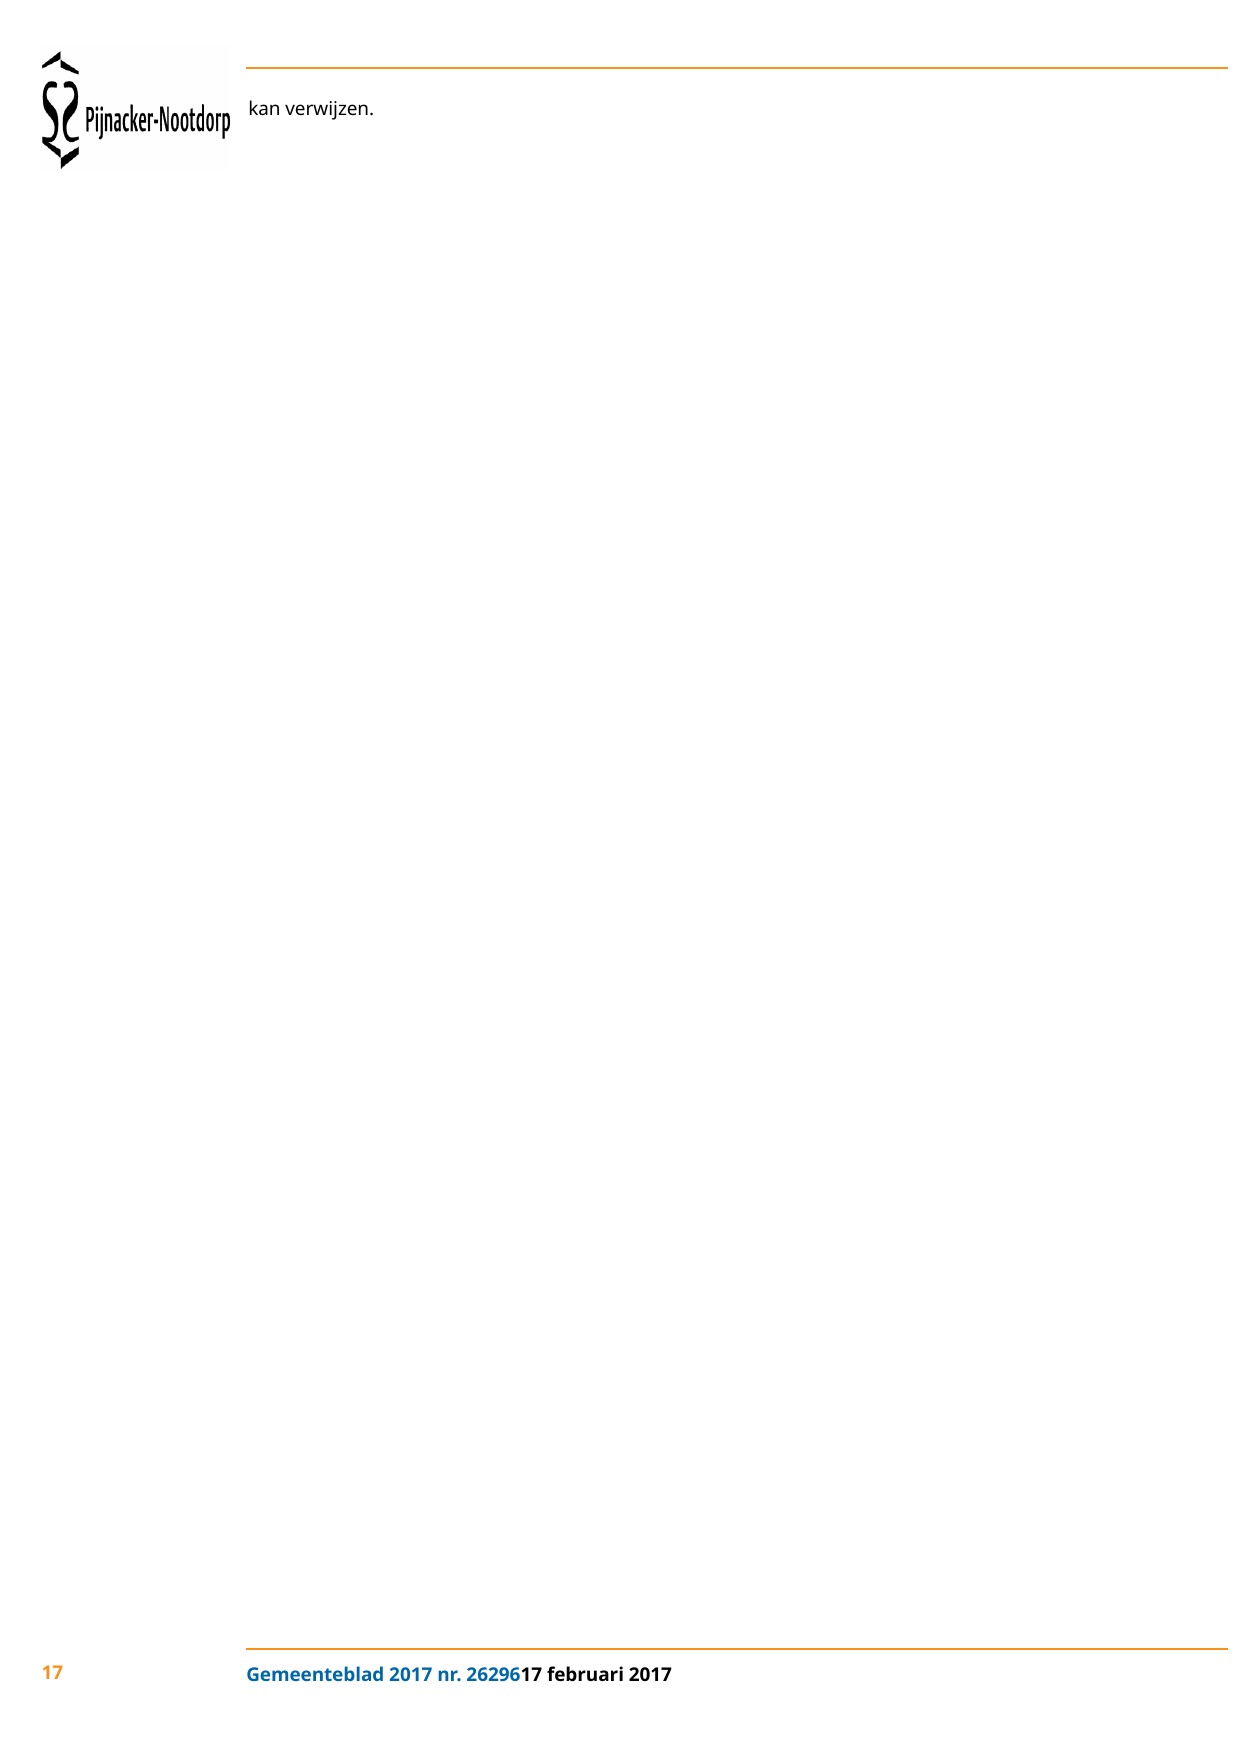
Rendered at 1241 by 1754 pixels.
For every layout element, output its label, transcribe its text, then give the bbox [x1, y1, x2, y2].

picture [41, 47, 231, 172]
text kan verwijzen. [248, 95, 1152, 121]
